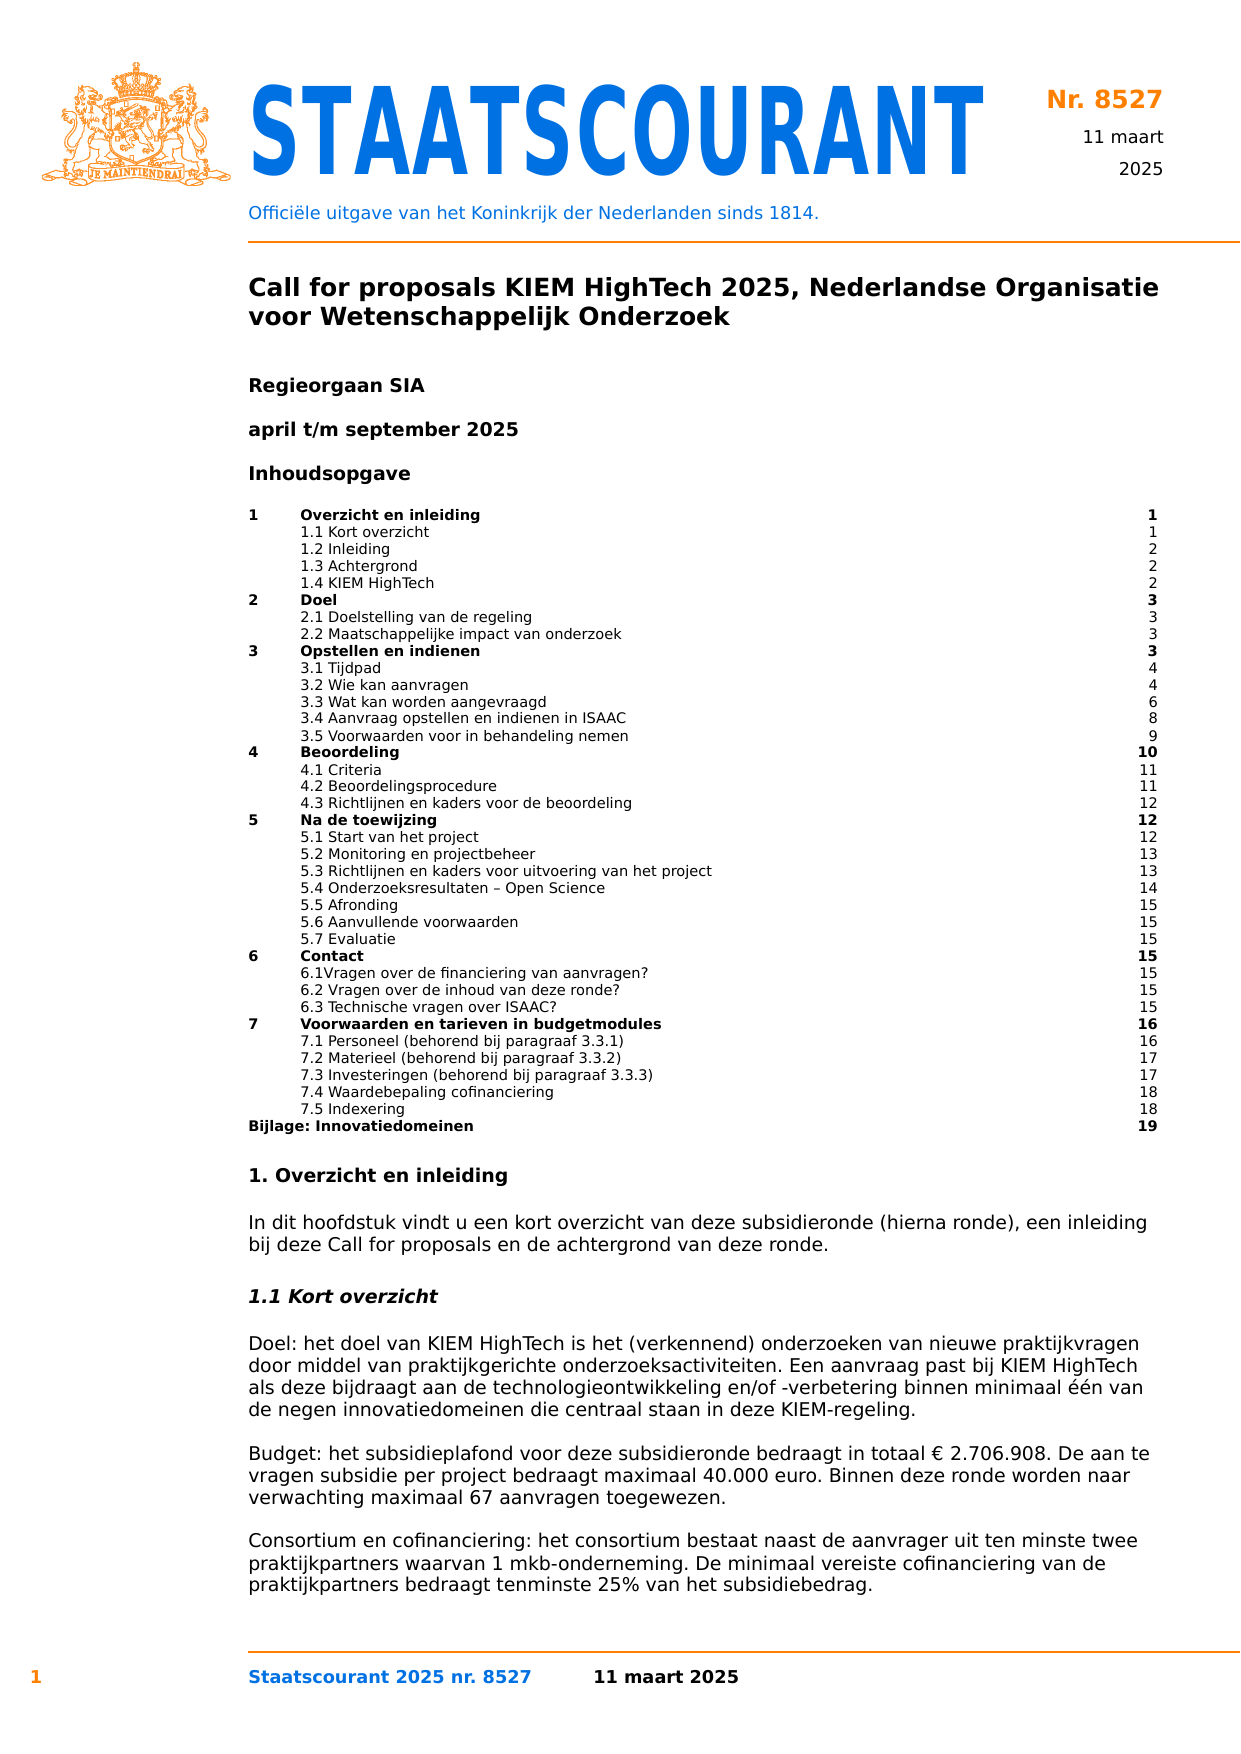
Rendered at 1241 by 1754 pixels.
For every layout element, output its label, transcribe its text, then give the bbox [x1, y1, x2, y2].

table_cell 19 [1053, 1118, 1163, 1135]
text Inhoudsopgave [248, 463, 1163, 485]
table_cell [248, 965, 294, 982]
table_header [25, 62, 248, 241]
table_cell 5.7 Evaluatie [294, 931, 1052, 948]
table_cell [248, 676, 294, 693]
table_cell 12 [1053, 795, 1163, 812]
table_cell 2.2 Maatschappelijke impact van onderzoek [294, 626, 1052, 642]
table_cell Voorwaarden en tarieven in budgetmodules [294, 1016, 1052, 1033]
table_cell 11 [1053, 778, 1163, 795]
table_cell 2 [1053, 575, 1163, 592]
table_cell [248, 626, 294, 642]
subtitle 1.1 Kort overzicht [248, 1286, 1163, 1308]
table_cell 18 [1053, 1084, 1163, 1101]
table_cell [248, 660, 294, 676]
table_header STAATSCOURANT [248, 62, 998, 203]
table_cell 3.4 Aanvraag opstellen en indienen in ISAAC [294, 710, 1052, 727]
table_cell 3 [248, 643, 294, 659]
table_cell [248, 575, 294, 592]
table_cell 12 [1053, 812, 1163, 829]
table_cell 5.1 Start van het project [294, 829, 1052, 846]
table_header 1 [248, 507, 294, 524]
table_cell [248, 914, 294, 931]
table_cell 2.1 Doelstelling van de regeling [294, 609, 1052, 626]
text Budget: het subsidieplafond voor deze subsidieronde bedraagt in totaal € 2.706.908. De aan te vragen subsidie per project bedraagt maximaal 40.000 euro. Binnen deze ronde worden naar verwachting maximaal 67 aanvragen toegewezen. [248, 1443, 1163, 1508]
table_cell [248, 999, 294, 1016]
table_cell Doel [294, 592, 1052, 608]
table_cell [248, 1101, 294, 1118]
table_cell 3.5 Voorwaarden voor in behandeling nemen [294, 728, 1052, 744]
table_cell [248, 829, 294, 846]
table_cell 3 [1053, 592, 1163, 608]
subtitle 1. Overzicht en inleiding [248, 1165, 1163, 1187]
table_cell 4 [1053, 676, 1163, 693]
table_cell [248, 931, 294, 948]
table_cell Beoordeling [294, 744, 1052, 761]
table_cell 12 [1053, 829, 1163, 846]
table_cell [248, 982, 294, 999]
table_cell 3.3 Wat kan worden aangevraagd [294, 694, 1052, 710]
table_cell [248, 1050, 294, 1067]
table_cell 8 [1053, 710, 1163, 727]
table_cell Na de toewijzing [294, 812, 1052, 829]
table_cell [248, 524, 294, 541]
table_cell 15 [1053, 897, 1163, 914]
table_cell 15 [1053, 982, 1163, 999]
table_cell 7.2 Materieel (behorend bij paragraaf 3.3.2) [294, 1050, 1052, 1067]
table_cell 16 [1053, 1033, 1163, 1050]
subtitle Call for proposals KIEM HighTech 2025, Nederlandse Organisatie voor Wetenschappelijk Onderzoek [248, 273, 1163, 331]
table_cell 4.2 Beoordelingsprocedure [294, 778, 1052, 795]
table_cell 3 [1053, 643, 1163, 659]
table_cell 5.6 Aanvullende voorwaarden [294, 914, 1052, 931]
table_cell 1 [1053, 524, 1163, 541]
table_cell 7.4 Waardebepaling cofinanciering [294, 1084, 1052, 1101]
table_cell 17 [1053, 1067, 1163, 1084]
table_cell 2 [248, 592, 294, 608]
table_cell 5.4 Onderzoeksresultaten – Open Science [294, 880, 1052, 897]
table_cell 7.5 Indexering [294, 1101, 1052, 1118]
table_cell 11 maart [998, 121, 1240, 153]
table_cell 4 [1053, 660, 1163, 676]
table_cell 6 [1053, 694, 1163, 710]
table_cell 6 [248, 948, 294, 965]
table_cell 4 [248, 744, 294, 761]
table_cell 15 [1053, 948, 1163, 965]
table_cell 18 [1053, 1101, 1163, 1118]
table_cell [248, 880, 294, 897]
text In dit hoofdstuk vindt u een kort overzicht van deze subsidieronde (hierna ronde), een inleiding bij deze Call for proposals en de achtergrond van deze ronde. [248, 1212, 1163, 1256]
table_cell [248, 795, 294, 812]
table_cell [248, 1084, 294, 1101]
table_cell 6.2 Vragen over de inhoud van deze ronde? [294, 982, 1052, 999]
table_cell 13 [1053, 863, 1163, 880]
table_cell 9 [1053, 728, 1163, 744]
table_cell 5.5 Afronding [294, 897, 1052, 914]
table_cell 2 [1053, 541, 1163, 558]
table_cell [248, 897, 294, 914]
table_cell [248, 846, 294, 863]
text Regieorgaan SIA [248, 375, 1163, 397]
table_header Nr. 8527 [998, 62, 1240, 121]
table_cell [248, 778, 294, 795]
table_cell 2 [1053, 558, 1163, 574]
table_cell [248, 609, 294, 626]
table_cell 5.2 Monitoring en projectbeheer [294, 846, 1052, 863]
table_cell 5.3 Richtlijnen en kaders voor uitvoering van het project [294, 863, 1052, 880]
table_cell 1.1 Kort overzicht [294, 524, 1052, 541]
table_cell [248, 710, 294, 727]
table_cell 17 [1053, 1050, 1163, 1067]
table_cell 4.3 Richtlijnen en kaders voor de beoordeling [294, 795, 1052, 812]
picture [41, 62, 231, 186]
table_cell 7.3 Investeringen (behorend bij paragraaf 3.3.3) [294, 1067, 1052, 1084]
table_cell [248, 863, 294, 880]
table_cell 13 [1053, 846, 1163, 863]
table_cell [248, 694, 294, 710]
table_cell 1.3 Achtergrond [294, 558, 1052, 574]
table_cell 5 [248, 812, 294, 829]
table_cell 3 [1053, 609, 1163, 626]
table_cell 14 [1053, 880, 1163, 897]
table_cell 16 [1053, 1016, 1163, 1033]
table_cell [248, 728, 294, 744]
table_cell 4.1 Criteria [294, 761, 1052, 778]
table_header 1 [1053, 507, 1163, 524]
table_cell 3.1 Tijdpad [294, 660, 1052, 676]
table_cell 7.1 Personeel (behorend bij paragraaf 3.3.1) [294, 1033, 1052, 1050]
table_cell 15 [1053, 914, 1163, 931]
table_cell 15 [1053, 931, 1163, 948]
table_cell [248, 558, 294, 574]
table_cell 2025 [998, 153, 1240, 203]
text Consortium en cofinanciering: het consortium bestaat naast de aanvrager uit ten minste twee praktijkpartners waarvan 1 mkb-onderneming. De minimaal vereiste cofinanciering van de praktijkpartners bedraagt tenminste 25% van het subsidiebedrag. [248, 1530, 1163, 1596]
table_cell 15 [1053, 965, 1163, 982]
table_cell [248, 761, 294, 778]
table_cell [248, 541, 294, 558]
table_cell 10 [1053, 744, 1163, 761]
table_header Overzicht en inleiding [294, 507, 1052, 524]
table_cell 3.2 Wie kan aanvragen [294, 676, 1052, 693]
table_cell Contact [294, 948, 1052, 965]
table_cell Opstellen en indienen [294, 643, 1052, 659]
table_cell [248, 1033, 294, 1050]
text Doel: het doel van KIEM HighTech is het (verkennend) onderzoeken van nieuwe praktijkvragen door middel van praktijkgerichte onderzoeksactiviteiten. Een aanvraag past bij KIEM HighTech als deze bijdraagt aan de technologieontwikkeling en/of -verbetering binnen minimaal één van de negen innovatiedomeinen die centraal staan in deze KIEM-regeling. [248, 1333, 1163, 1421]
table_cell Officiële uitgave van het Koninkrijk der Nederlanden sinds 1814. [248, 203, 1240, 241]
table_cell 6.1Vragen over de financiering van aanvragen? [294, 965, 1052, 982]
table_cell 6.3 Technische vragen over ISAAC? [294, 999, 1052, 1016]
table_cell 15 [1053, 999, 1163, 1016]
table_cell 1.2 Inleiding [294, 541, 1052, 558]
table_cell Bijlage: Innovatiedomeinen [248, 1118, 1052, 1135]
table_cell [248, 1067, 294, 1084]
table_cell 7 [248, 1016, 294, 1033]
table_cell 1.4 KIEM HighTech [294, 575, 1052, 592]
table_cell 3 [1053, 626, 1163, 642]
table_cell 11 [1053, 761, 1163, 778]
text april t/m september 2025 [248, 419, 1163, 441]
